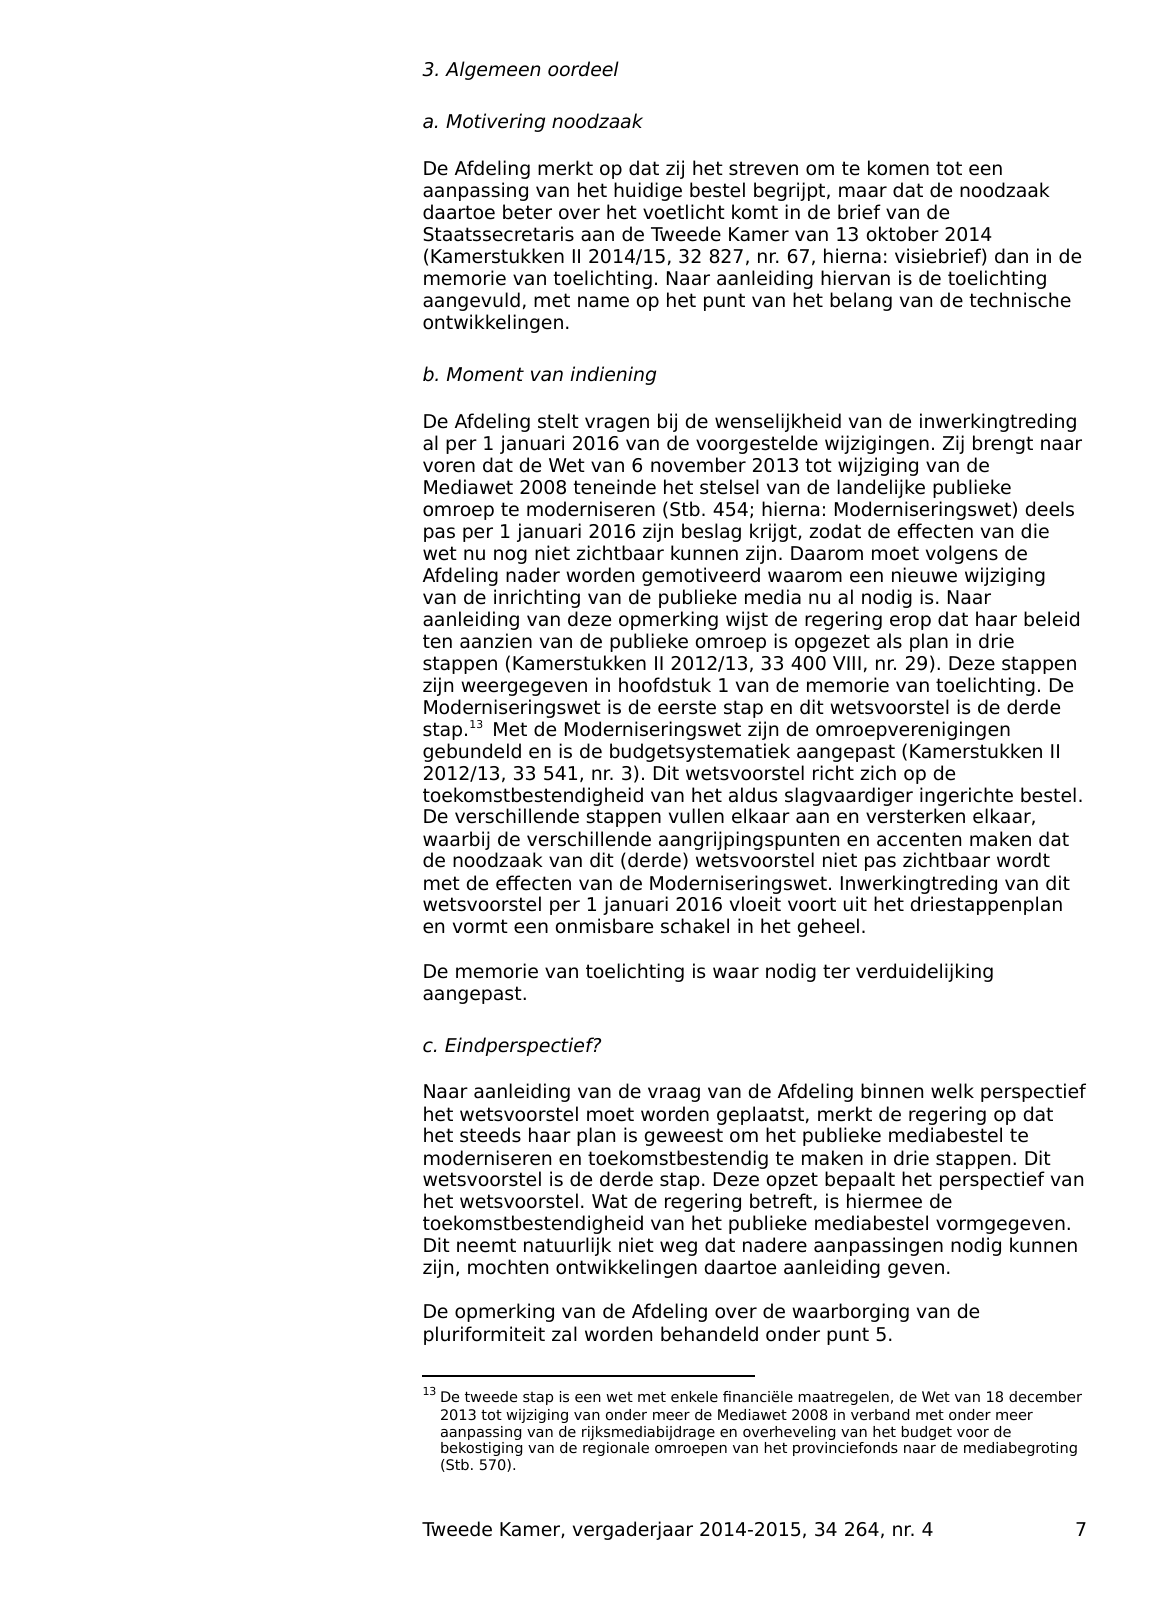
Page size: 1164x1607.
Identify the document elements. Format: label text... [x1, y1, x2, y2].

text De Afdeling stelt vragen bij de wenselijkheid van de inwerkingtreding al per 1 januari 2016 van de voorgestelde wijzigingen. Zij brengt naar voren dat de Wet van 6 november 2013 tot wijziging van de Mediawet 2008 teneinde het stelsel van de landelijke publieke omroep te moderniseren (Stb. 454; hierna: Moderniseringswet) deels pas per 1 januari 2016 zijn beslag krijgt, zodat de effecten van die wet nu nog niet zichtbaar kunnen zijn. Daarom moet volgens de Afdeling nader worden gemotiveerd waarom een nieuwe wijziging van de inrichting van de publieke media nu al nodig is. Naar aanleiding van deze opmerking wijst de regering erop dat haar beleid ten aanzien van de publieke omroep is opgezet als plan in drie stappen (Kamerstukken II 2012/13, 33 400 VIII, nr. 29). Deze stappen zijn weergegeven in hoofdstuk 1 van de memorie van toelichting. De Moderniseringswet is de eerste stap en dit wetsvoorstel is de derde stap. Met de Moderniseringswet zijn de omroepverenigingen gebundeld en is de budgetsystematiek aangepast (Kamerstukken II 2012/13, 33 541, nr. 3). Dit wetsvoorstel richt zich op de toekomstbestendigheid van het aldus slagvaardiger ingerichte bestel. De verschillende stappen vullen elkaar aan en versterken elkaar, waarbij de verschillende aangrijpingspunten en accenten maken dat de noodzaak van dit (derde) wetsvoorstel niet pas zichtbaar wordt met de effecten van de Moderniseringswet. Inwerkingtreding van dit wetsvoorstel per 1 januari 2016 vloeit voort uit het driestappenplan en vormt een onmisbare schakel in het geheel. [422, 411, 1087, 938]
text De memorie van toelichting is waar nodig ter verduidelijking aangepast. [422, 961, 1087, 1004]
text De opmerking van de Afdeling over de waarborging van de pluriformiteit zal worden behandeld onder punt 5. [422, 1301, 1087, 1345]
subtitle 3. Algemeen oordeel [422, 59, 1087, 81]
text De tweede stap is een wet met enkele financiële maatregelen, de Wet van 18 december 2013 tot wijziging van onder meer de Mediawet 2008 in verband met onder meer aanpassing van de rijksmediabijdrage en overheveling van het budget voor de bekostiging van de regionale omroepen van het provinciefonds naar de mediabegroting (Stb. 570). [422, 1385, 1087, 1474]
subtitle b. Moment van indiening [422, 364, 1087, 386]
subtitle a. Motivering noodzaak [422, 111, 1087, 133]
text De Afdeling merkt op dat zij het streven om te komen tot een aanpassing van het huidige bestel begrijpt, maar dat de noodzaak daartoe beter over het voetlicht komt in de brief van de Staatssecretaris aan de Tweede Kamer van 13 oktober 2014 (Kamerstukken II 2014/15, 32 827, nr. 67, hierna: visiebrief) dan in de memorie van toelichting. Naar aanleiding hiervan is de toelichting aangevuld, met name op het punt van het belang van de technische ontwikkelingen. [422, 158, 1087, 334]
text Naar aanleiding van de vraag van de Afdeling binnen welk perspectief het wetsvoorstel moet worden geplaatst, merkt de regering op dat het steeds haar plan is geweest om het publieke mediabestel te moderniseren en toekomstbestendig te maken in drie stappen. Dit wetsvoorstel is de derde stap. Deze opzet bepaalt het perspectief van het wetsvoorstel. Wat de regering betreft, is hiermee de toekomstbestendigheid van het publieke mediabestel vormgegeven. Dit neemt natuurlijk niet weg dat nadere aanpassingen nodig kunnen zijn, mochten ontwikkelingen daartoe aanleiding geven. [422, 1081, 1087, 1279]
subtitle c. Eindperspectief? [422, 1034, 1087, 1056]
